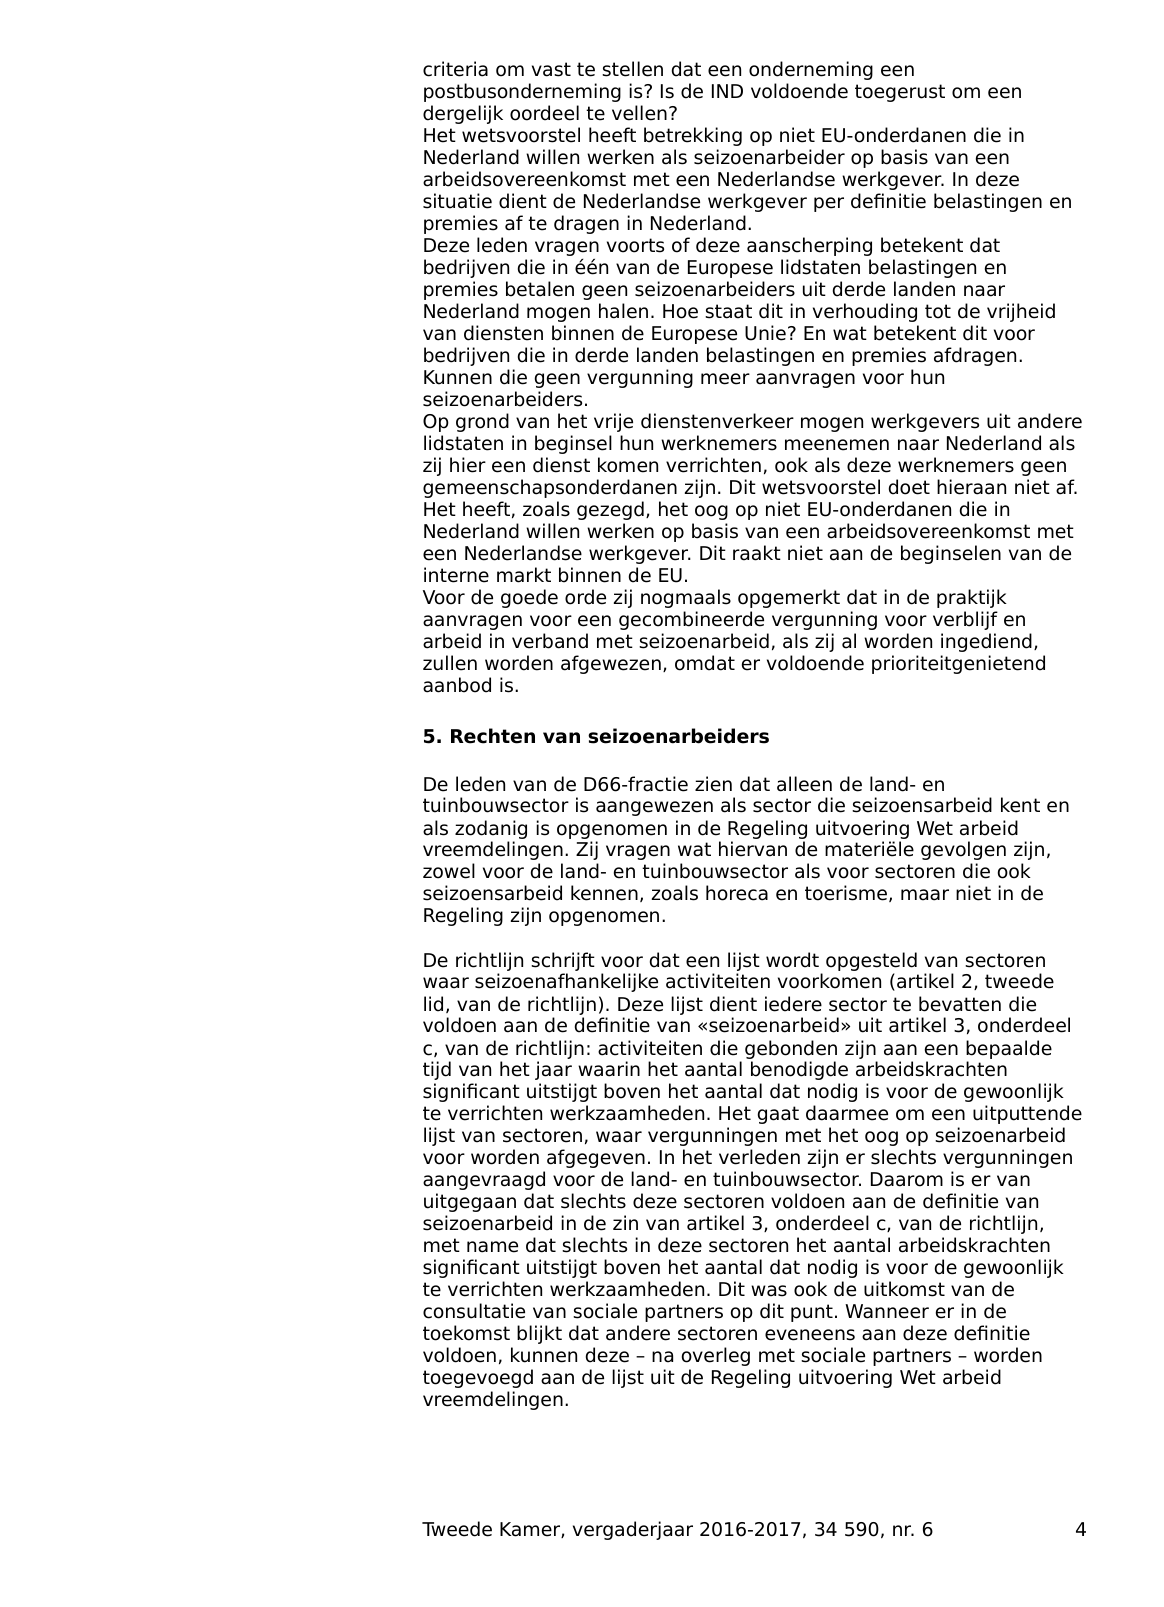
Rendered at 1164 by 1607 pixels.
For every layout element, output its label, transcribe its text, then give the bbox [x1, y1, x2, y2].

text Het wetsvoorstel heeft betrekking op niet EU-onderdanen die in Nederland willen werken als seizoenarbeider op basis van een arbeidsovereenkomst met een Nederlandse werkgever. In deze situatie dient de Nederlandse werkgever per definitie belastingen en premies af te dragen in Nederland. [422, 125, 1087, 235]
text Op grond van het vrije dienstenverkeer mogen werkgevers uit andere lidstaten in beginsel hun werknemers meenemen naar Nederland als zij hier een dienst komen verrichten, ook als deze werknemers geen gemeenschapsonderdanen zijn. Dit wetsvoorstel doet hieraan niet af. Het heeft, zoals gezegd, het oog op niet EU-onderdanen die in Nederland willen werken op basis van een arbeidsovereenkomst met een Nederlandse werkgever. Dit raakt niet aan de beginselen van de interne markt binnen de EU. [422, 411, 1087, 587]
text Deze leden vragen voorts of deze aanscherping betekent dat bedrijven die in één van de Europese lidstaten belastingen en premies betalen geen seizoenarbeiders uit derde landen naar Nederland mogen halen. Hoe staat dit in verhouding tot de vrijheid van diensten binnen de Europese Unie? En wat betekent dit voor bedrijven die in derde landen belastingen en premies afdragen. Kunnen die geen vergunning meer aanvragen voor hun seizoenarbeiders. [422, 235, 1087, 411]
subtitle 5. Rechten van seizoenarbeiders [422, 726, 1087, 748]
text De leden van de D66-fractie zien dat alleen de land- en tuinbouwsector is aangewezen als sector die seizoensarbeid kent en als zodanig is opgenomen in de Regeling uitvoering Wet arbeid vreemdelingen. Zij vragen wat hiervan de materiële gevolgen zijn, zowel voor de land- en tuinbouwsector als voor sectoren die ook seizoensarbeid kennen, zoals horeca en toerisme, maar niet in de Regeling zijn opgenomen. [422, 773, 1087, 927]
text Voor de goede orde zij nogmaals opgemerkt dat in de praktijk aanvragen voor een gecombineerde vergunning voor verblijf en arbeid in verband met seizoenarbeid, als zij al worden ingediend, zullen worden afgewezen, omdat er voldoende prioriteitgenietend aanbod is. [422, 587, 1087, 696]
text De richtlijn schrijft voor dat een lijst wordt opgesteld van sectoren waar seizoenafhankelijke activiteiten voorkomen (artikel 2, tweede lid, van de richtlijn). Deze lijst dient iedere sector te bevatten die voldoen aan de definitie van «seizoenarbeid» uit artikel 3, onderdeel c, van de richtlijn: activiteiten die gebonden zijn aan een bepaalde tijd van het jaar waarin het aantal benodigde arbeidskrachten significant uitstijgt boven het aantal dat nodig is voor de gewoonlijk te verrichten werkzaamheden. Het gaat daarmee om een uitputtende lijst van sectoren, waar vergunningen met het oog op seizoenarbeid voor worden afgegeven. In het verleden zijn er slechts vergunningen aangevraagd voor de land- en tuinbouwsector. Daarom is er van uitgegaan dat slechts deze sectoren voldoen aan de definitie van seizoenarbeid in de zin van artikel 3, onderdeel c, van de richtlijn, met name dat slechts in deze sectoren het aantal arbeidskrachten significant uitstijgt boven het aantal dat nodig is voor de gewoonlijk te verrichten werkzaamheden. Dit was ook de uitkomst van de consultatie van sociale partners op dit punt. Wanneer er in de toekomst blijkt dat andere sectoren eveneens aan deze definitie voldoen, kunnen deze – na overleg met sociale partners – worden toegevoegd aan de lijst uit de Regeling uitvoering Wet arbeid vreemdelingen. [422, 949, 1087, 1411]
text criteria om vast te stellen dat een onderneming een postbusonderneming is? Is de IND voldoende toegerust om een dergelijk oordeel te vellen? [422, 59, 1087, 125]
